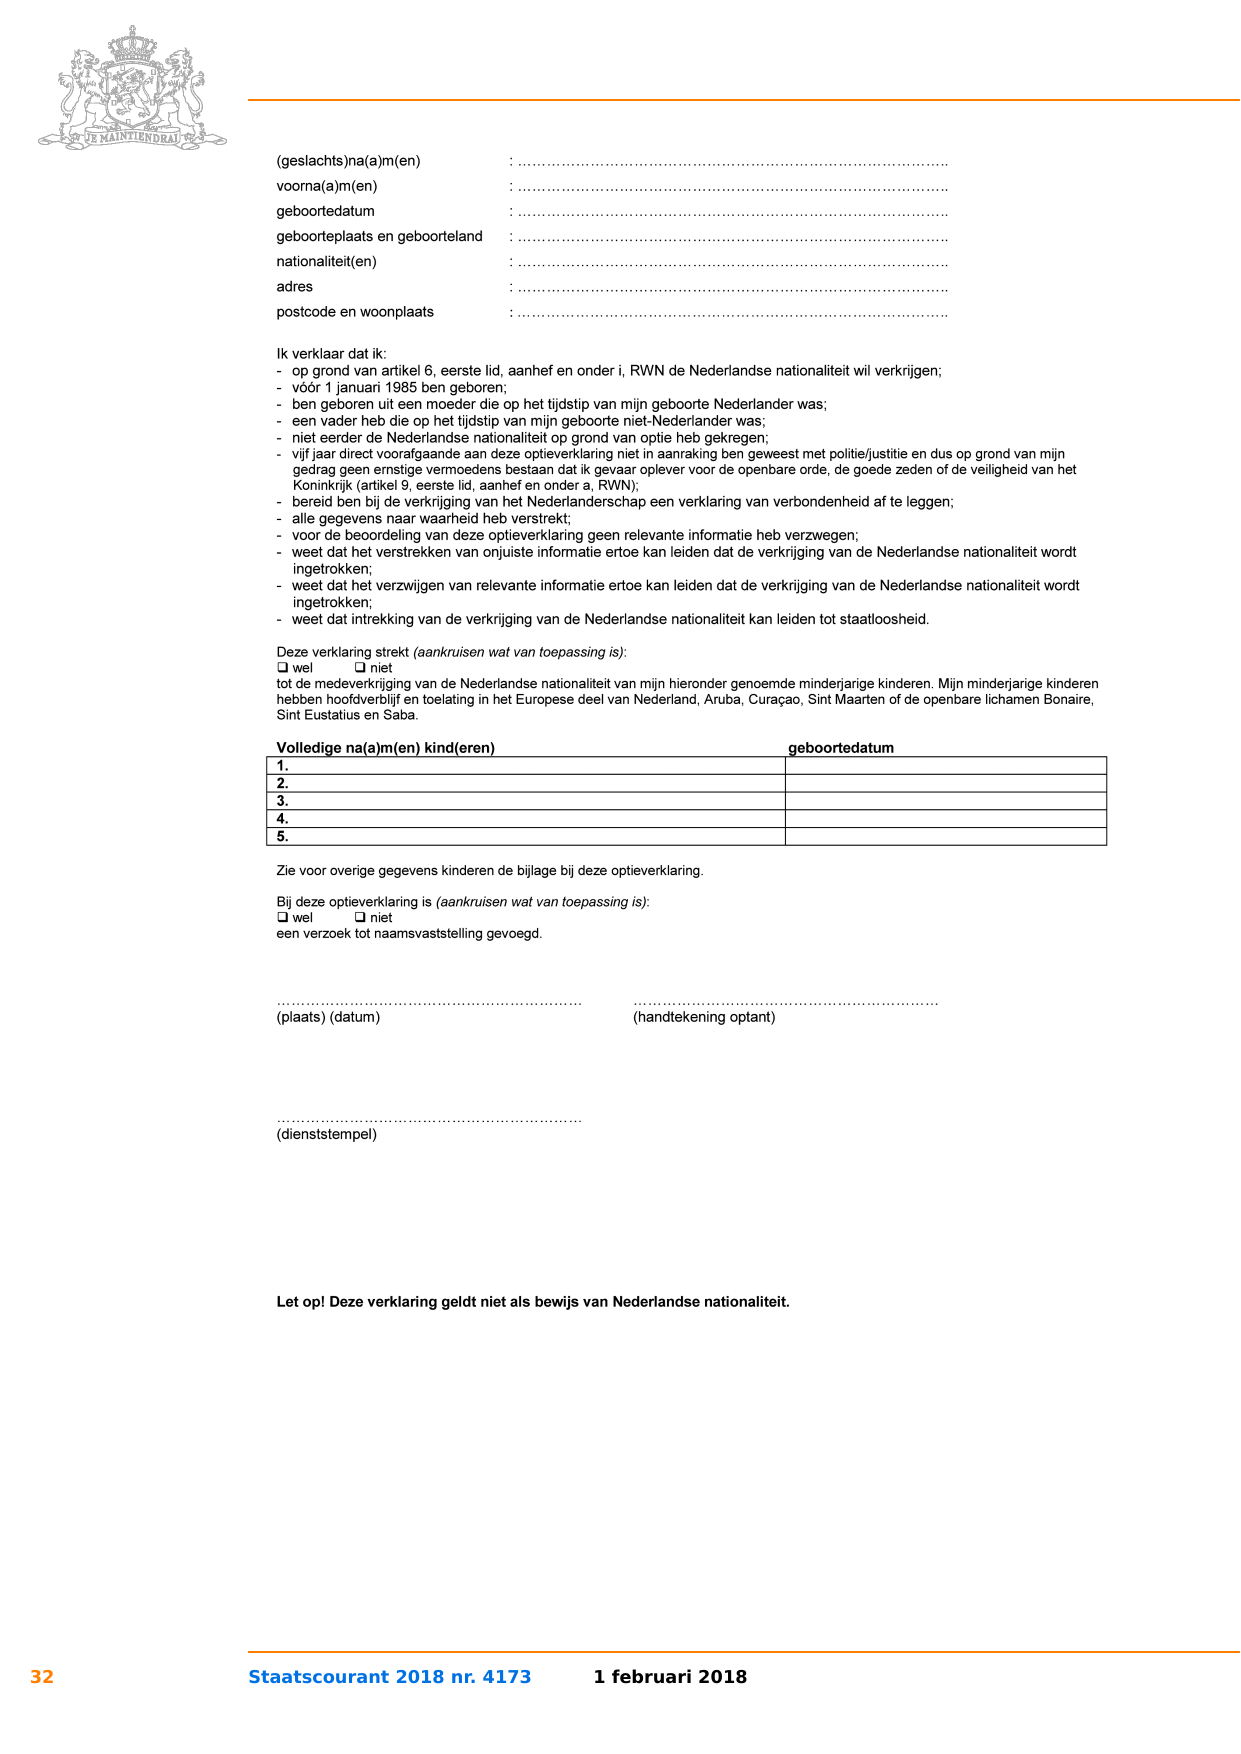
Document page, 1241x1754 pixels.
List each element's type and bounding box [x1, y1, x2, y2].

picture [248, 151, 1134, 1316]
picture [38, 25, 227, 150]
